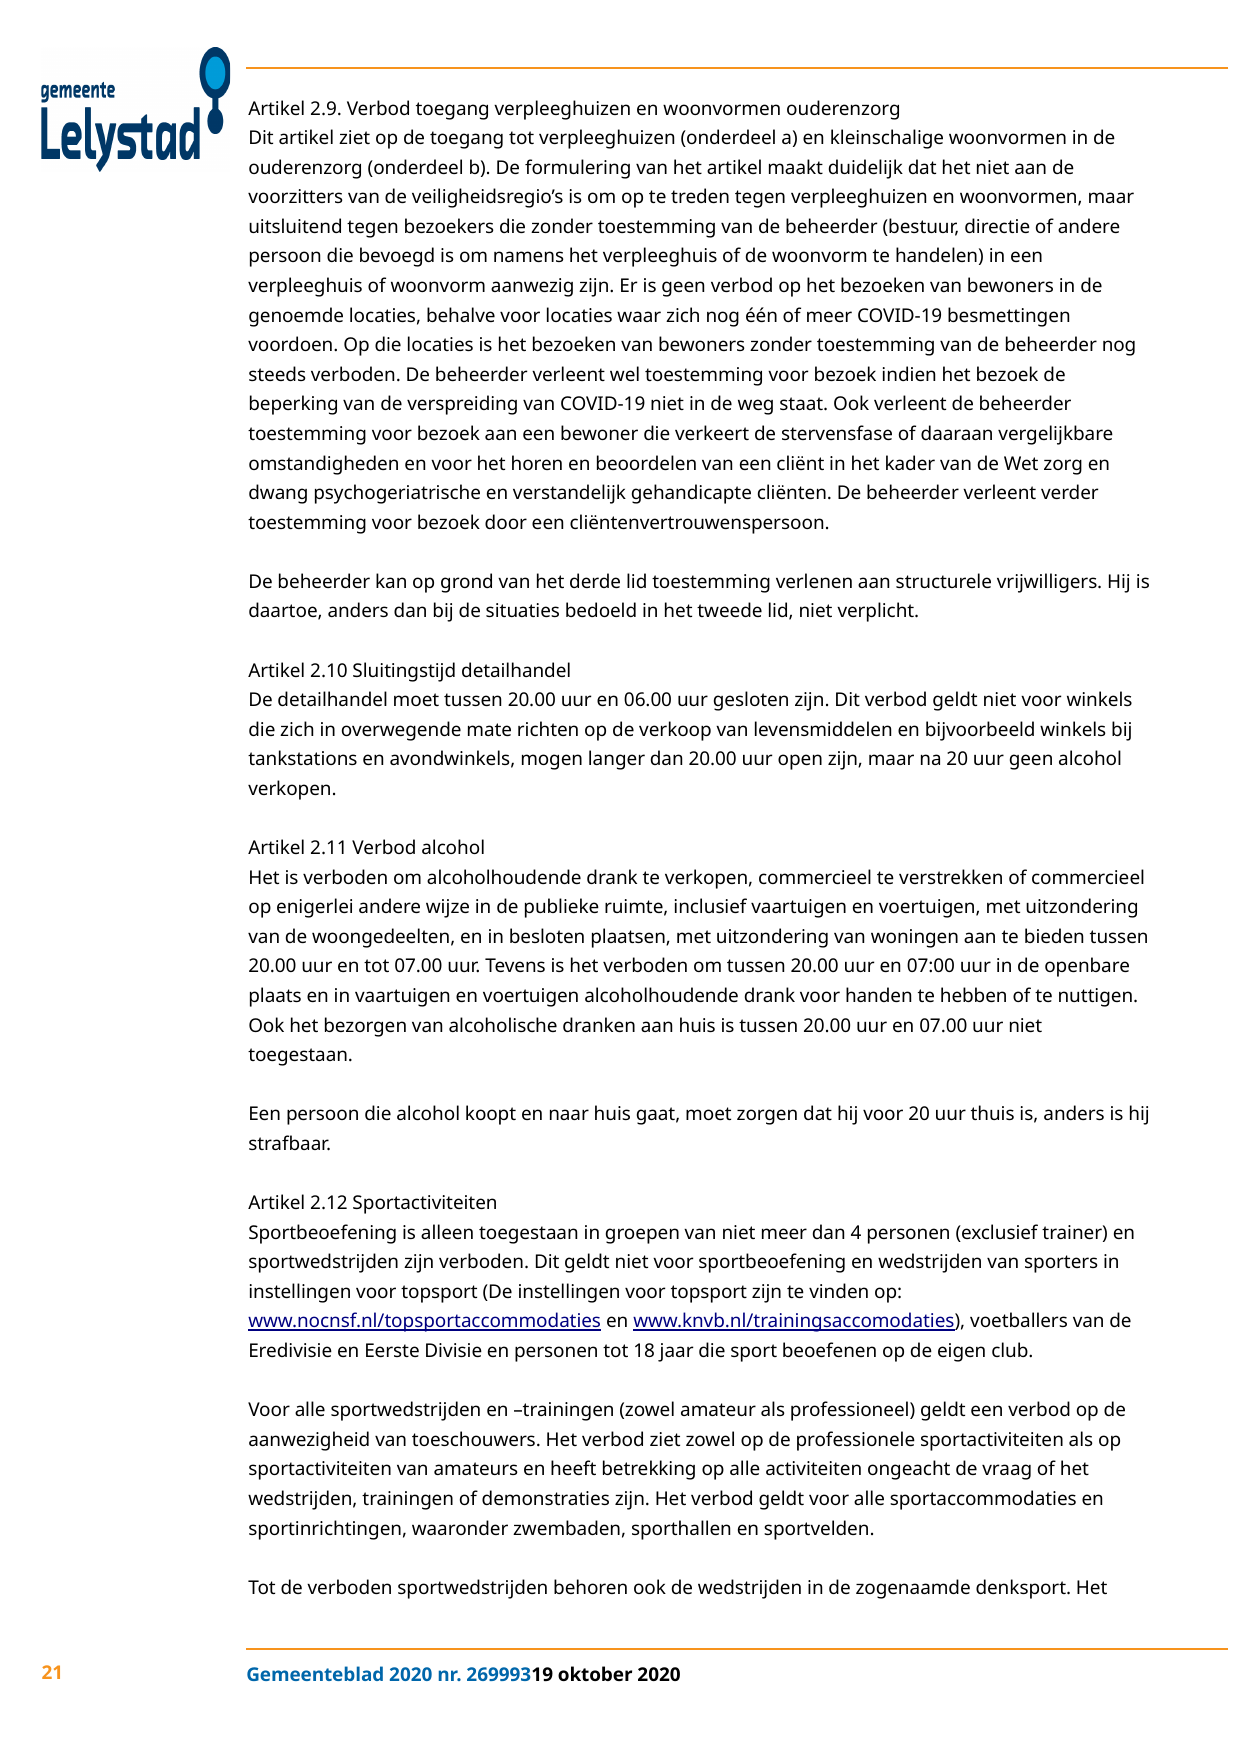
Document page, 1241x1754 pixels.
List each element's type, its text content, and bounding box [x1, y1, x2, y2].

text De beheerder kan op grond van het derde lid toestemming verlenen aan structurele vrijwilligers. Hij is daartoe, anders dan bij de situaties bedoeld in het tweede lid, niet verplicht. [248, 568, 1152, 623]
text Tot de verboden sportwedstrijden behoren ook de wedstrijden in de zogenaamde denksport. Het [248, 1574, 1152, 1600]
picture [41, 47, 231, 172]
text Artikel 2.11 Verbod alcohol [248, 834, 1152, 860]
text Artikel 2.12 Sportactiviteiten [248, 1189, 1152, 1215]
text Een persoon die alcohol koopt en naar huis gaat, moet zorgen dat hij voor 20 uur thuis is, anders is hij strafbaar. [248, 1101, 1152, 1156]
text Dit artikel ziet op de toegang tot verpleeghuizen (onderdeel a) en kleinschalige woonvormen in de ouderenzorg (onderdeel b). De formulering van het artikel maakt duidelijk dat het niet aan de voorzitters van de veiligheidsregio’s is om op te treden tegen verpleeghuizen en woonvormen, maar uitsluitend tegen bezoekers die zonder toestemming van de beheerder (bestuur, directie of andere persoon die bevoegd is om namens het verpleeghuis of de woonvorm te handelen) in een verpleeghuis of woonvorm aanwezig zijn. Er is geen verbod op het bezoeken van bewoners in de genoemde locaties, behalve voor locaties waar zich nog één of meer COVID-19 besmettingen voordoen. Op die locaties is het bezoeken van bewoners zonder toestemming van de beheerder nog steeds verboden. De beheerder verleent wel toestemming voor bezoek indien het bezoek de beperking van de verspreiding van COVID-19 niet in de weg staat. Ook verleent de beheerder toestemming voor bezoek aan een bewoner die verkeert de stervensfase of daaraan vergelijkbare omstandigheden en voor het horen en beoordelen van een cliënt in het kader van de Wet zorg en dwang psychogeriatrische en verstandelijk gehandicapte cliënten. De beheerder verleent verder toestemming voor bezoek door een cliëntenvertrouwenspersoon. [248, 124, 1152, 535]
text Voor alle sportwedstrijden en –trainingen (zowel amateur als professioneel) geldt een verbod op de aanwezigheid van toeschouwers. Het verbod ziet zowel op de professionele sportactiviteiten als op sportactiviteiten van amateurs en heeft betrekking op alle activiteiten ongeacht de vraag of het wedstrijden, trainingen of demonstraties zijn. Het verbod geldt voor alle sportaccommodaties en sportinrichtingen, waaronder zwembaden, sporthallen en sportvelden. [248, 1396, 1152, 1541]
text Artikel 2.10 Sluitingstijd detailhandel [248, 657, 1152, 683]
text De detailhandel moet tussen 20.00 uur en 06.00 uur gesloten zijn. Dit verbod geldt niet voor winkels die zich in overwegende mate richten op de verkoop van levensmiddelen en bijvoorbeeld winkels bij tankstations en avondwinkels, mogen langer dan 20.00 uur open zijn, maar na 20 uur geen alcohol verkopen. [248, 686, 1152, 801]
text Artikel 2.9. Verbod toegang verpleeghuizen en woonvormen ouderenzorg [248, 95, 1152, 121]
text Het is verboden om alcoholhoudende drank te verkopen, commercieel te verstrekken of commercieel op enigerlei andere wijze in de publieke ruimte, inclusief vaartuigen en voertuigen, met uitzondering van de woongedeelten, en in besloten plaatsen, met uitzondering van woningen aan te bieden tussen 20.00 uur en tot 07.00 uur. Tevens is het verboden om tussen 20.00 uur en 07:00 uur in de openbare plaats en in vaartuigen en voertuigen alcoholhoudende drank voor handen te hebben of te nuttigen. Ook het bezorgen van alcoholische dranken aan huis is tussen 20.00 uur en 07.00 uur niet toegestaan. [248, 864, 1152, 1067]
text Sportbeoefening is alleen toegestaan in groepen van niet meer dan 4 personen (exclusief trainer) en sportwedstrijden zijn verboden. Dit geldt niet voor sportbeoefening en wedstrijden van sporters in instellingen voor topsport (De instellingen voor topsport zijn te vinden op: www.nocnsf.nl/topsportaccommodaties en www.knvb.nl/trainingsaccomodaties), voetballers van de Eredivisie en Eerste Divisie en personen tot 18 jaar die sport beoefenen op de eigen club. [248, 1219, 1152, 1363]
